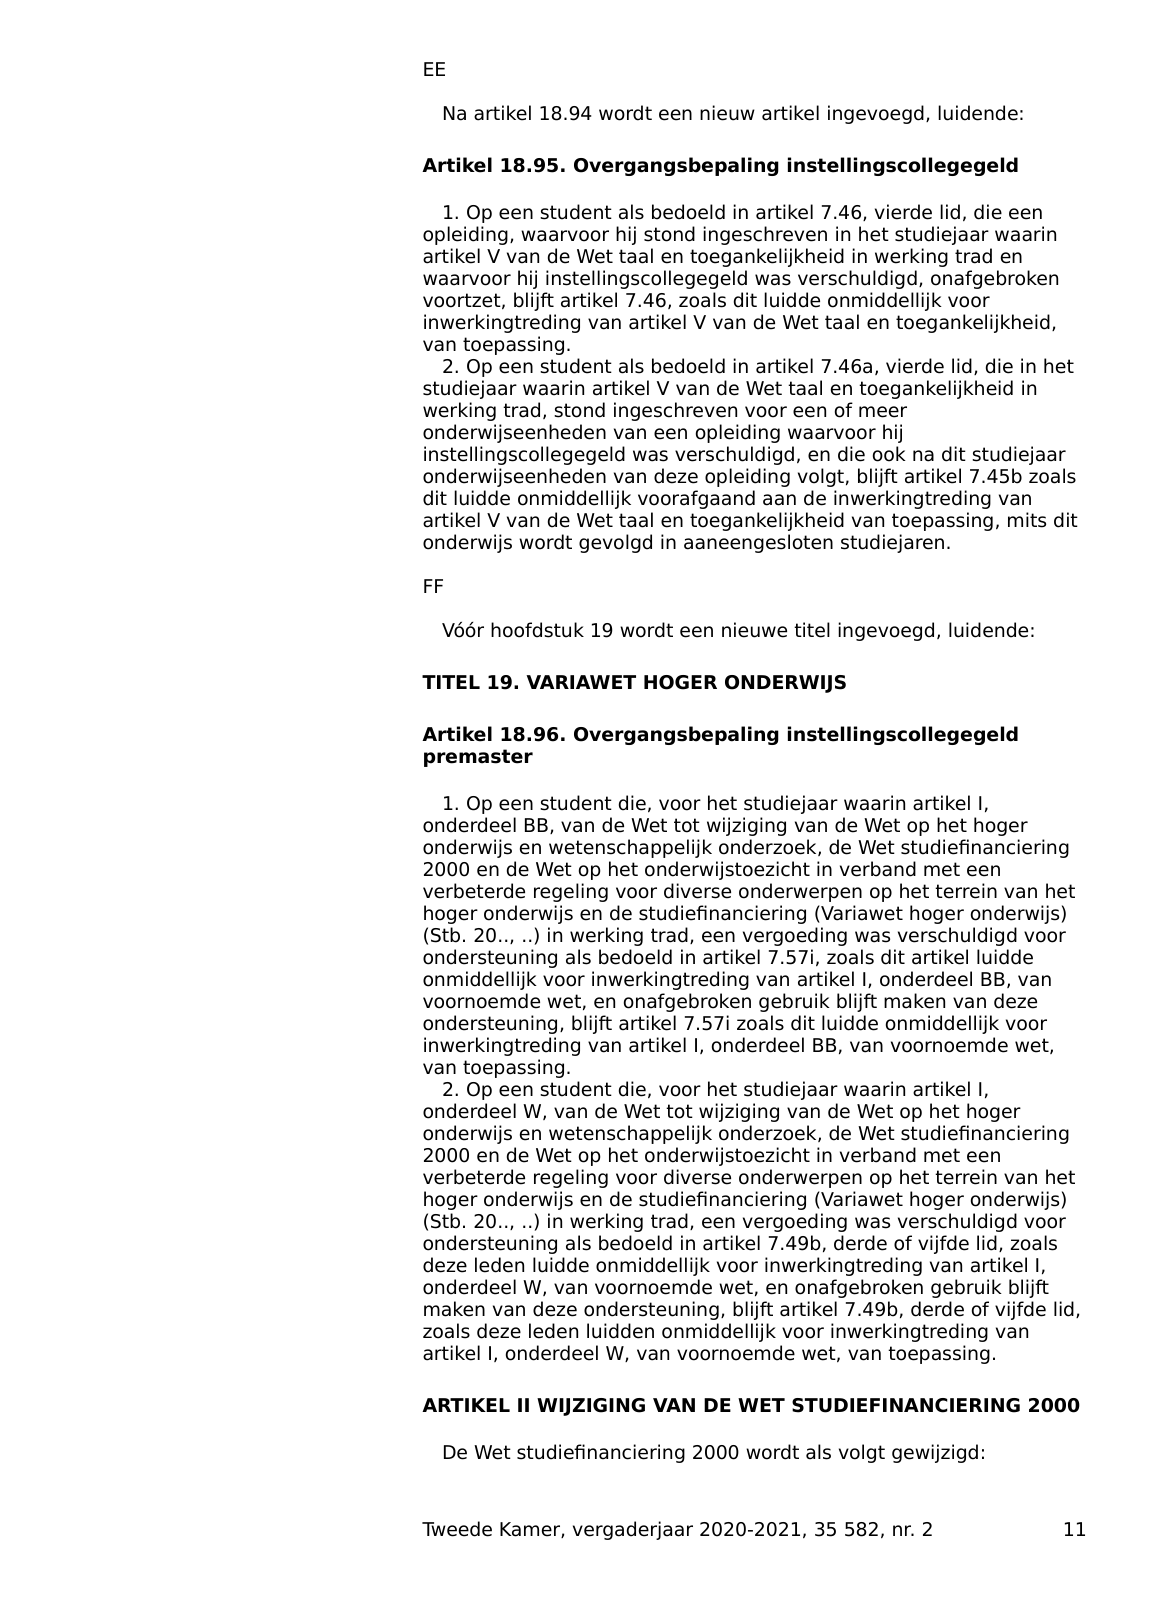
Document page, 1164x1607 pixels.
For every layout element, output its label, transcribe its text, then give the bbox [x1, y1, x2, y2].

subtitle Artikel 18.96. Overgangsbepaling instellingscollegegeld premaster [422, 724, 1087, 768]
text 1. Op een student als bedoeld in artikel 7.46, vierde lid, die een opleiding, waarvoor hij stond ingeschreven in het studiejaar waarin artikel V van de Wet taal en toegankelijkheid in werking trad en waarvoor hij instellingscollegegeld was verschuldigd, onafgebroken voortzet, blijft artikel 7.46, zoals dit luidde onmiddellijk voor inwerkingtreding van artikel V van de Wet taal en toegankelijkheid, van toepassing. [422, 202, 1087, 356]
text Vóór hoofdstuk 19 wordt een nieuwe titel ingevoegd, luidende: [422, 620, 1087, 642]
text 2. Op een student als bedoeld in artikel 7.46a, vierde lid, die in het studiejaar waarin artikel V van de Wet taal en toegankelijkheid in werking trad, stond ingeschreven voor een of meer onderwijseenheden van een opleiding waarvoor hij instellingscollegegeld was verschuldigd, en die ook na dit studiejaar onderwijseenheden van deze opleiding volgt, blijft artikel 7.45b zoals dit luidde onmiddellijk voorafgaand aan de inwerkingtreding van artikel V van de Wet taal en toegankelijkheid van toepassing, mits dit onderwijs wordt gevolgd in aaneengesloten studiejaren. [422, 356, 1087, 554]
text 2. Op een student die, voor het studiejaar waarin artikel I, onderdeel W, van de Wet tot wijziging van de Wet op het hoger onderwijs en wetenschappelijk onderzoek, de Wet studiefinanciering 2000 en de Wet op het onderwijstoezicht in verband met een verbeterde regeling voor diverse onderwerpen op het terrein van het hoger onderwijs en de studiefinanciering (Variawet hoger onderwijs) (Stb. 20.., ..) in werking trad, een vergoeding was verschuldigd voor ondersteuning als bedoeld in artikel 7.49b, derde of vijfde lid, zoals deze leden luidde onmiddellijk voor inwerkingtreding van artikel I, onderdeel W, van voornoemde wet, en onafgebroken gebruik blijft maken van deze ondersteuning, blijft artikel 7.49b, derde of vijfde lid, zoals deze leden luidden onmiddellijk voor inwerkingtreding van artikel I, onderdeel W, van voornoemde wet, van toepassing. [422, 1079, 1087, 1364]
subtitle TITEL 19. VARIAWET HOGER ONDERWIJS [422, 672, 1087, 694]
text EE [422, 59, 1087, 81]
text De Wet studiefinanciering 2000 wordt als volgt gewijzigd: [422, 1442, 1087, 1463]
text 1. Op een student die, voor het studiejaar waarin artikel I, onderdeel BB, van de Wet tot wijziging van de Wet op het hoger onderwijs en wetenschappelijk onderzoek, de Wet studiefinanciering 2000 en de Wet op het onderwijstoezicht in verband met een verbeterde regeling voor diverse onderwerpen op het terrein van het hoger onderwijs en de studiefinanciering (Variawet hoger onderwijs) (Stb. 20.., ..) in werking trad, een vergoeding was verschuldigd voor ondersteuning als bedoeld in artikel 7.57i, zoals dit artikel luidde onmiddellijk voor inwerkingtreding van artikel I, onderdeel BB, van voornoemde wet, en onafgebroken gebruik blijft maken van deze ondersteuning, blijft artikel 7.57i zoals dit luidde onmiddellijk voor inwerkingtreding van artikel I, onderdeel BB, van voornoemde wet, van toepassing. [422, 793, 1087, 1079]
subtitle ARTIKEL II WIJZIGING VAN DE WET STUDIEFINANCIERING 2000 [422, 1394, 1087, 1417]
subtitle Artikel 18.95. Overgangsbepaling instellingscollegegeld [422, 155, 1087, 177]
text Na artikel 18.94 wordt een nieuw artikel ingevoegd, luidende: [422, 103, 1087, 125]
text FF [422, 576, 1087, 598]
